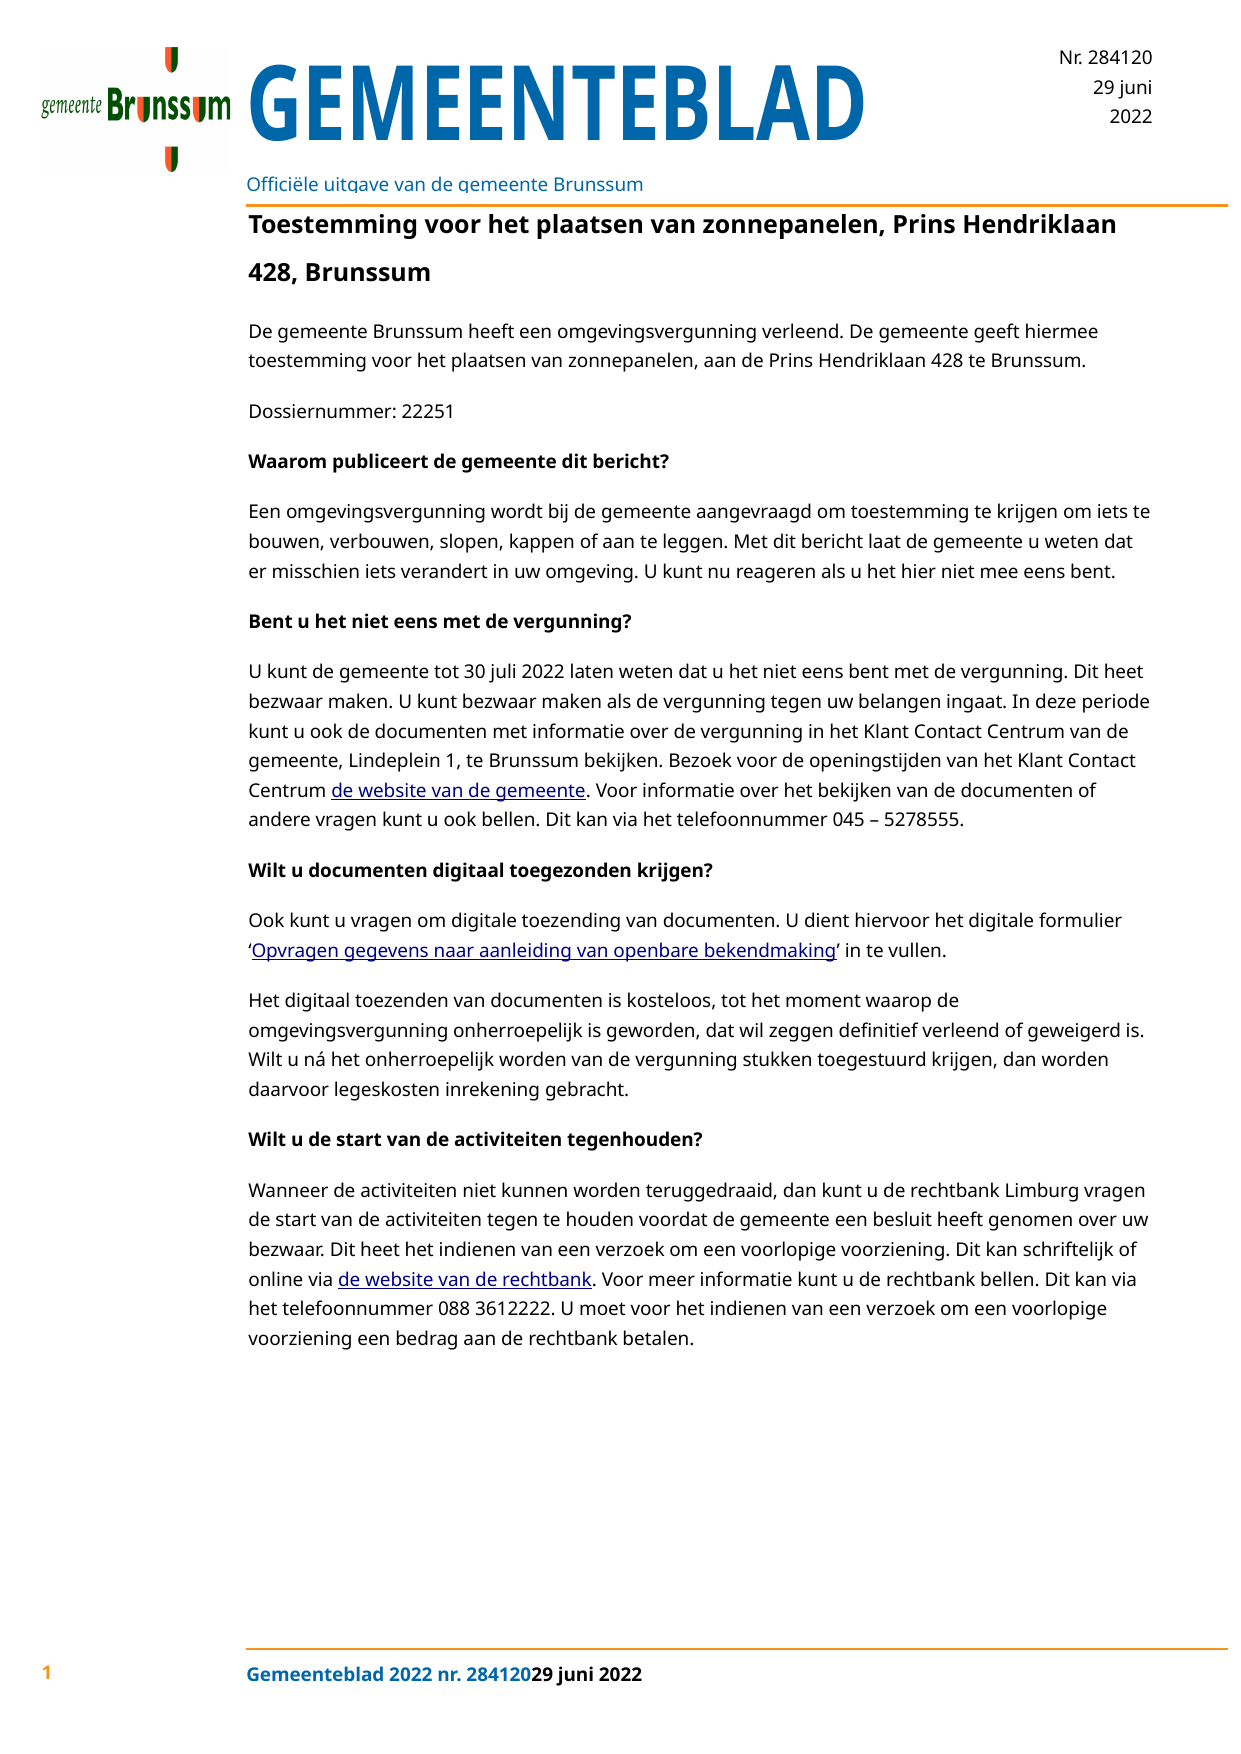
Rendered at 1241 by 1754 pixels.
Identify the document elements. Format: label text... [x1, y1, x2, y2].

picture [41, 47, 231, 172]
text Waarom publiceert de gemeente dit bericht? [248, 448, 1152, 474]
text Dossiernummer: 22251 [248, 398, 1152, 424]
text Wilt u documenten digitaal toegezonden krijgen? [248, 857, 1152, 883]
text Wilt u de start van de activiteiten tegenhouden? [248, 1127, 1152, 1152]
text U kunt de gemeente tot 30 juli 2022 laten weten dat u het niet eens bent met de vergunning. Dit heet bezwaar maken. U kunt bezwaar maken als de vergunning tegen uw belangen ingaat. In deze periode kunt u ook de documenten met informatie over de vergunning in het Klant Contact Centrum van de gemeente, Lindeplein 1, te Brunssum bekijken. Bezoek voor de openingstijden van het Klant Contact Centrum de website van de gemeente. Voor informatie over het bekijken van de documenten of andere vragen kunt u ook bellen. Dit kan via het telefoonnummer 045 – 5278555. [248, 659, 1152, 832]
text Bent u het niet eens met de vergunning? [248, 608, 1152, 634]
text Toestemming voor het plaatsen van zonnepanelen, Prins Hendriklaan 428, Brunssum [248, 207, 1152, 288]
text Het digitaal toezenden van documenten is kosteloos, tot het moment waarop de omgevingsvergunning onherroepelijk is geworden, dat wil zeggen definitief verleend of geweigerd is. Wilt u ná het onherroepelijk worden van de vergunning stukken toegestuurd krijgen, dan worden daarvoor legeskosten inrekening gebracht. [248, 987, 1152, 1102]
text Een omgevingsvergunning wordt bij de gemeente aangevraagd om toestemming te krijgen om iets te bouwen, verbouwen, slopen, kappen of aan te leggen. Met dit bericht laat de gemeente u weten dat er misschien iets verandert in uw omgeving. U kunt nu reageren als u het hier niet mee eens bent. [248, 499, 1152, 584]
text Wanneer de activiteiten niet kunnen worden teruggedraaid, dan kunt u de rechtbank Limburg vragen de start van de activiteiten tegen te houden voordat de gemeente een besluit heeft genomen over uw bezwaar. Dit heet het indienen van een verzoek om een voorlopige voorziening. Dit kan schriftelijk of online via de website van de rechtbank. Voor meer informatie kunt u de rechtbank bellen. Dit kan via het telefoonnummer 088 3612222. U moet voor het indienen van een verzoek om een voorlopige voorziening een bedrag aan de rechtbank betalen. [248, 1177, 1152, 1351]
text Ook kunt u vragen om digitale toezending van documenten. U dient hiervoor het digitale formulier ‘Opvragen gegevens naar aanleiding van openbare bekendmaking’ in te vullen. [248, 907, 1152, 963]
text De gemeente Brunssum heeft een omgevingsvergunning verleend. De gemeente geeft hiermee toestemming voor het plaatsen van zonnepanelen, aan de Prins Hendriklaan 428 te Brunssum. [248, 318, 1152, 373]
